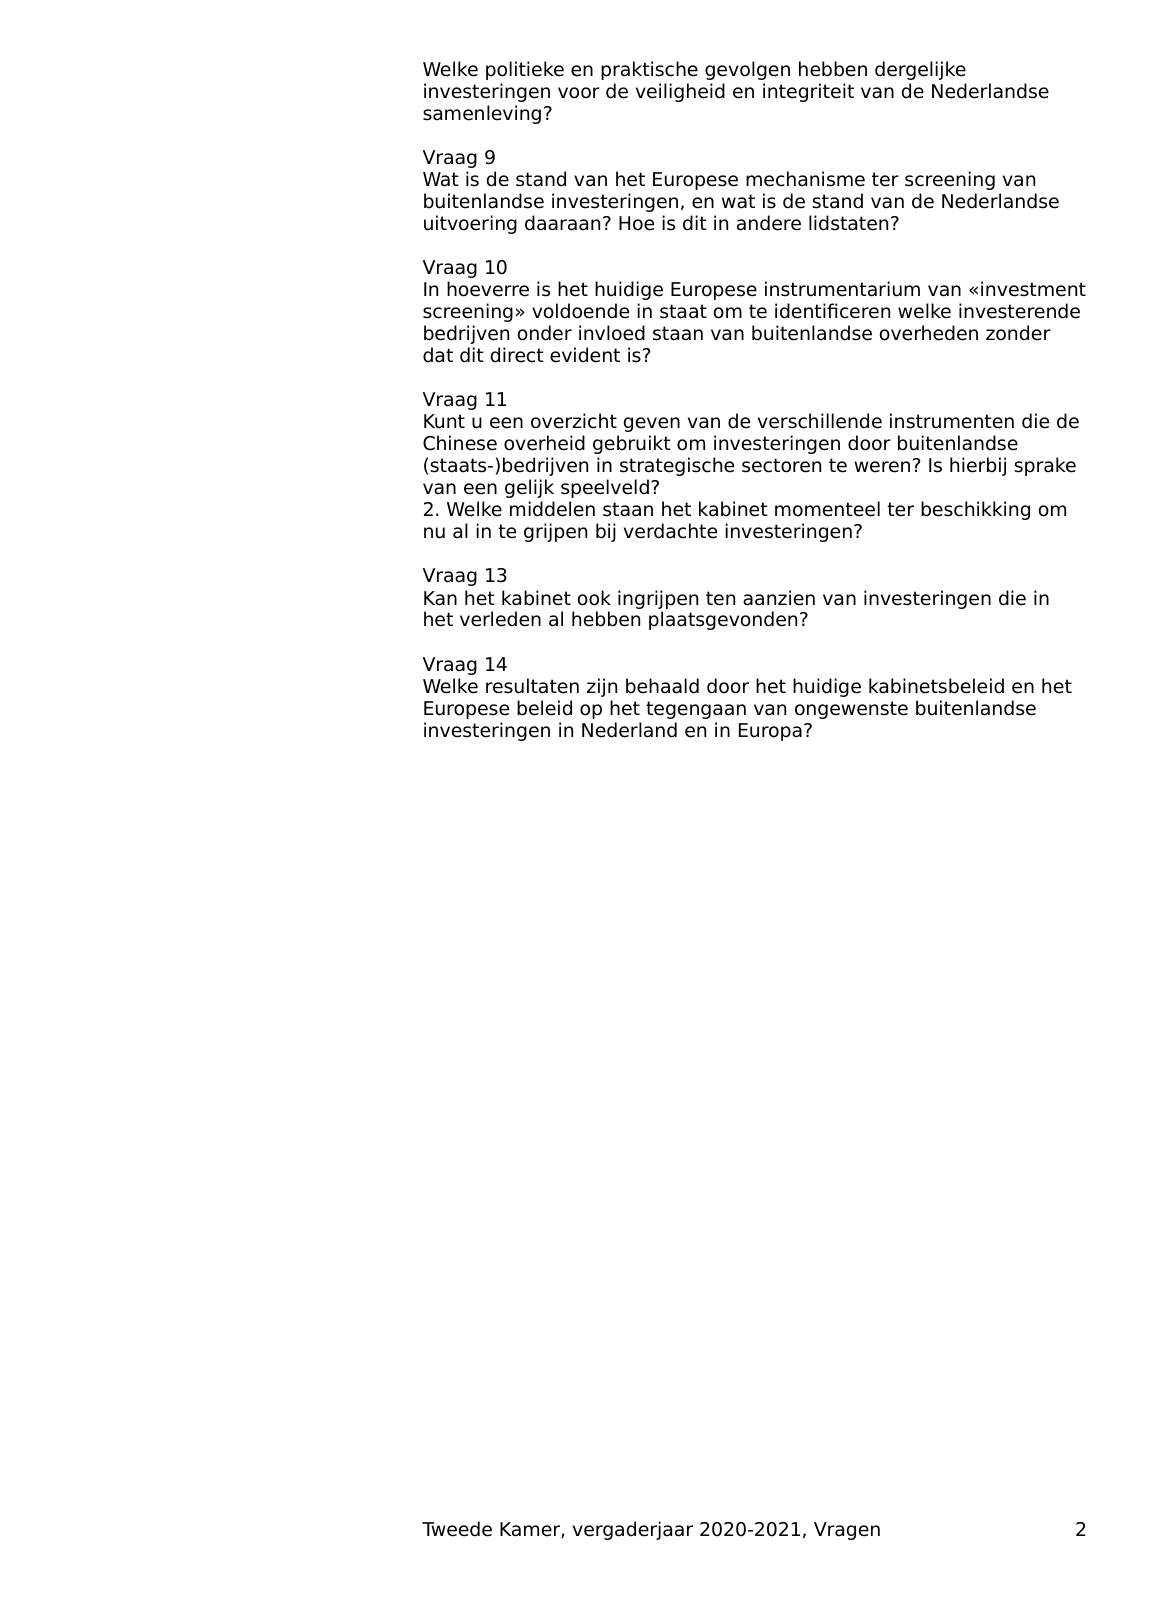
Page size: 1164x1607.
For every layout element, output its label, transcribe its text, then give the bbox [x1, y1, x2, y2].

text Vraag 13 [422, 565, 1087, 587]
text Vraag 10 [422, 257, 1087, 279]
text Vraag 11 [422, 389, 1087, 411]
text Kan het kabinet ook ingrijpen ten aanzien van investeringen die in het verleden al hebben plaatsgevonden? [422, 587, 1087, 631]
text Wat is de stand van het Europese mechanisme ter screening van buitenlandse investeringen, en wat is de stand van de Nederlandse uitvoering daaraan? Hoe is dit in andere lidstaten? [422, 169, 1087, 235]
text 2. Welke middelen staan het kabinet momenteel ter beschikking om nu al in te grijpen bij verdachte investeringen? [422, 499, 1087, 543]
text Vraag 14 [422, 653, 1087, 676]
text In hoeverre is het huidige Europese instrumentarium van «investment screening» voldoende in staat om te identificeren welke investerende bedrijven onder invloed staan van buitenlandse overheden zonder dat dit direct evident is? [422, 279, 1087, 367]
text Kunt u een overzicht geven van de verschillende instrumenten die de Chinese overheid gebruikt om investeringen door buitenlandse (staats-)bedrijven in strategische sectoren te weren? Is hierbij sprake van een gelijk speelveld? [422, 411, 1087, 499]
text Vraag 9 [422, 147, 1087, 169]
text Welke politieke en praktische gevolgen hebben dergelijke investeringen voor de veiligheid en integriteit van de Nederlandse samenleving? [422, 59, 1087, 125]
text Welke resultaten zijn behaald door het huidige kabinetsbeleid en het Europese beleid op het tegengaan van ongewenste buitenlandse investeringen in Nederland en in Europa? [422, 676, 1087, 741]
